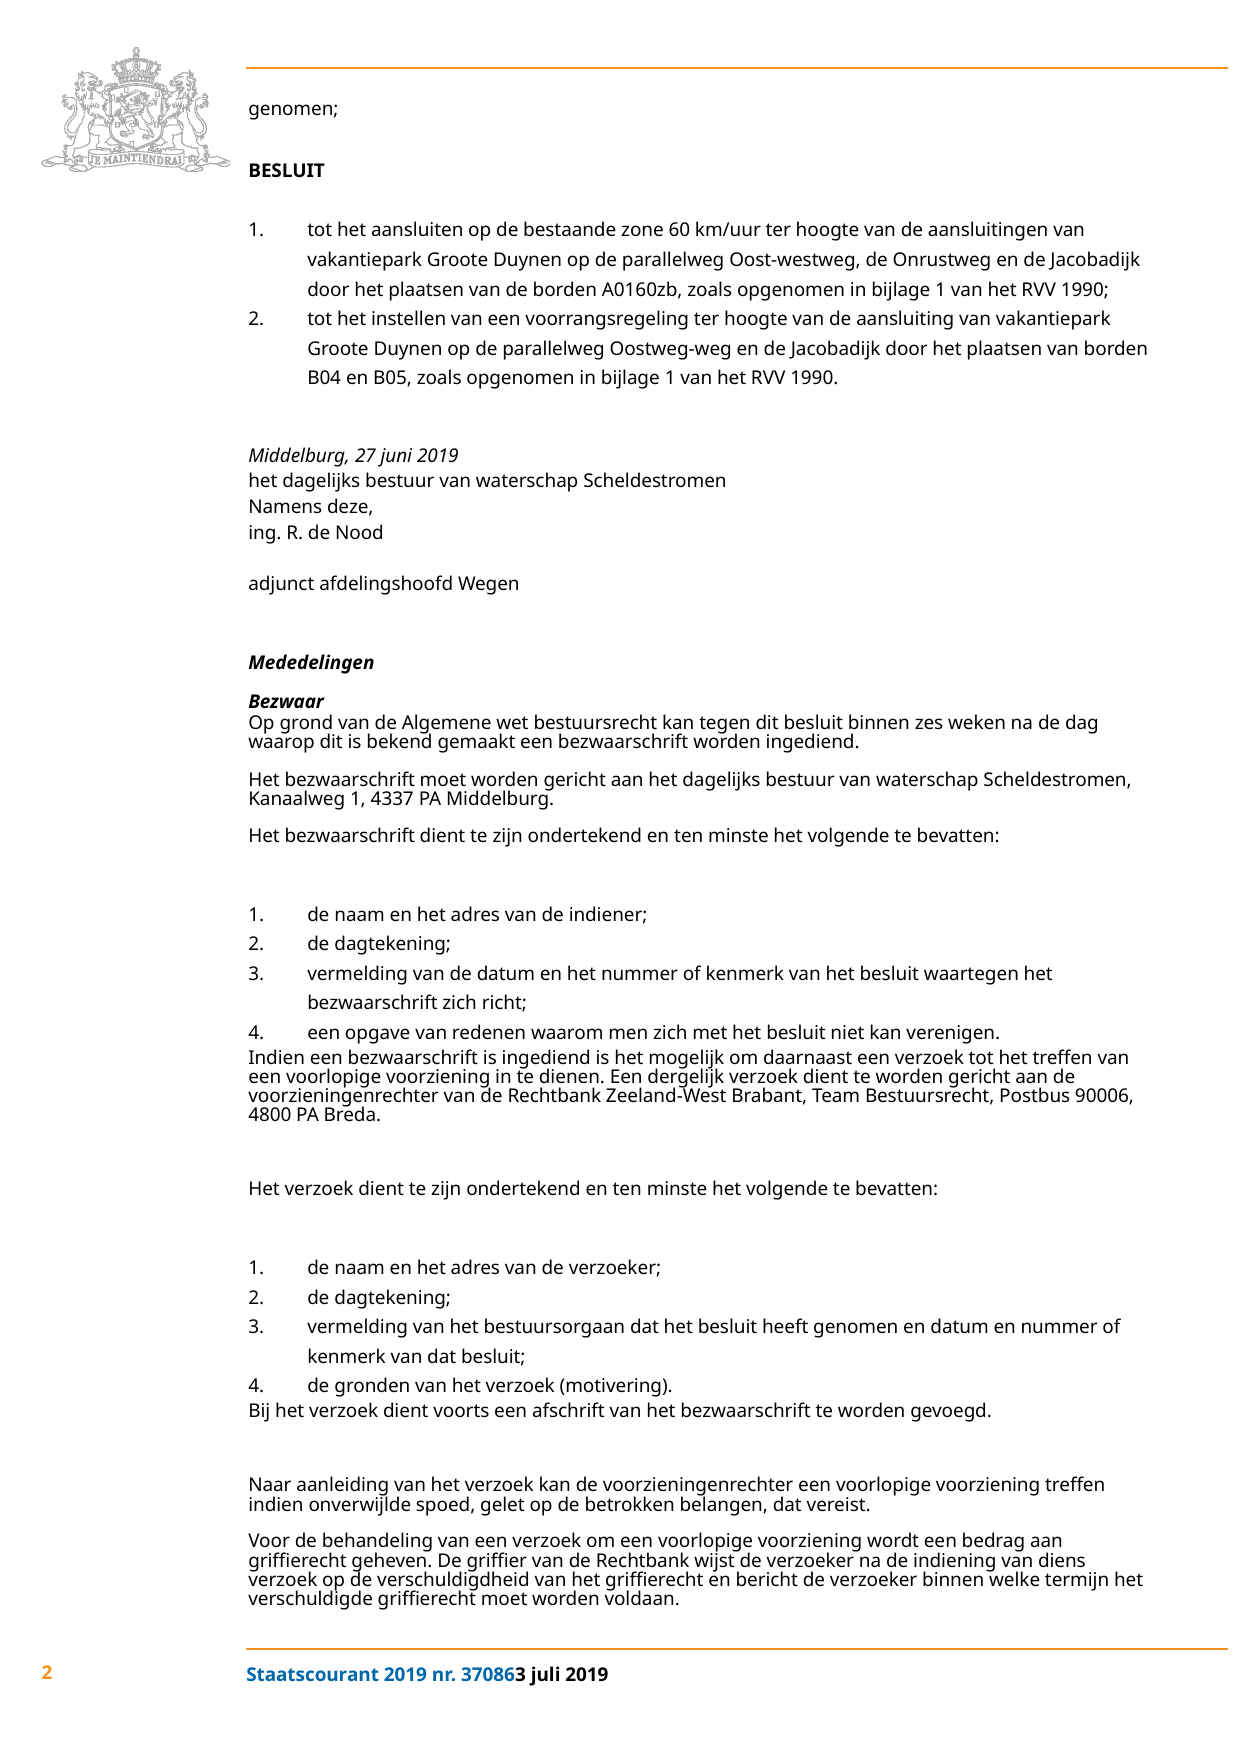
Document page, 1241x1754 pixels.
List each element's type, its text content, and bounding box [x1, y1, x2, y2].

text Namens deze, [248, 493, 1152, 519]
list de naam en het adres van de verzoeker; [248, 1254, 1152, 1280]
text Bij het verzoek dient voorts een afschrift van het bezwaarschrift te worden gevoegd. [248, 1402, 1152, 1422]
text Het bezwaarschrift dient te zijn ondertekend en ten minste het volgende te bevatten: [248, 827, 1152, 846]
text Het bezwaarschrift moet worden gericht aan het dagelijks bestuur van waterschap Scheldestromen, Kanaalweg 1, 4337 PA Middelburg. [248, 771, 1152, 809]
text ing. R. de Nood [248, 519, 1152, 545]
text Middelburg, 27 juni 2019 [248, 442, 1152, 468]
text BESLUIT [248, 157, 1152, 183]
text genomen; [248, 95, 1152, 121]
text Naar aanleiding van het verzoek kan de voorzieningenrechter een voorlopige voorziening treffen indien onverwijlde spoed, gelet op de betrokken belangen, dat vereist. [248, 1476, 1152, 1515]
list tot het instellen van een voorrangsregeling ter hoogte van de aansluiting van vakantiepark Groote Duynen op de parallelweg Oostweg-weg en de Jacobadijk door het plaatsen van borden B04 en B05, zoals opgenomen in bijlage 1 van het RVV 1990. [248, 305, 1152, 390]
list de gronden van het verzoek (motivering). [248, 1373, 1152, 1398]
text Op grond van de Algemene wet bestuursrecht kan tegen dit besluit binnen zes weken na de dag waarop dit is bekend gemaakt een bezwaarschrift worden ingediend. [248, 714, 1152, 753]
text Het verzoek dient te zijn ondertekend en ten minste het volgende te bevatten: [248, 1180, 1152, 1200]
text het dagelijks bestuur van waterschap Scheldestromen [248, 468, 1152, 493]
list vermelding van het bestuursorgaan dat het besluit heeft genomen en datum en nummer of kenmerk van dat besluit; [248, 1313, 1152, 1369]
text Voor de behandeling van een verzoek om een voorlopige voorziening wordt een bedrag aan griffierecht geheven. De griffier van de Rechtbank wijst de verzoeker na de indiening van diens verzoek op de verschuldigdheid van het griffierecht en bericht de verzoeker binnen welke termijn het verschuldigde griffierecht moet worden voldaan. [248, 1532, 1152, 1609]
list de naam en het adres van de indiener; [248, 901, 1152, 926]
text adjunct afdelingshoofd Wegen [248, 571, 1152, 596]
text Indien een bezwaarschrift is ingediend is het mogelijk om daarnaast een verzoek tot het treffen van een voorlopige voorziening in te dienen. Een dergelijk verzoek dient te worden gericht aan de voorzieningenrechter van de Rechtbank Zeeland-West Brabant, Team Bestuursrecht, Postbus 90006, 4800 PA Breda. [248, 1049, 1152, 1126]
picture [41, 47, 231, 172]
text Mededelingen [248, 649, 1152, 675]
list vermelding van de datum en het nummer of kenmerk van het besluit waartegen het bezwaarschrift zich richt; [248, 960, 1152, 1015]
text Bezwaar [248, 688, 1152, 714]
list de dagtekening; [248, 1284, 1152, 1310]
list een opgave van redenen waarom men zich met het besluit niet kan verenigen. [248, 1019, 1152, 1045]
list de dagtekening; [248, 930, 1152, 956]
list tot het aansluiten op de bestaande zone 60 km/uur ter hoogte van de aansluitingen van vakantiepark Groote Duynen op de parallelweg Oost-westweg, de Onrustweg en de Jacobadijk door het plaatsen van de borden A0160zb, zoals opgenomen in bijlage 1 van het RVV 1990; [248, 217, 1152, 302]
